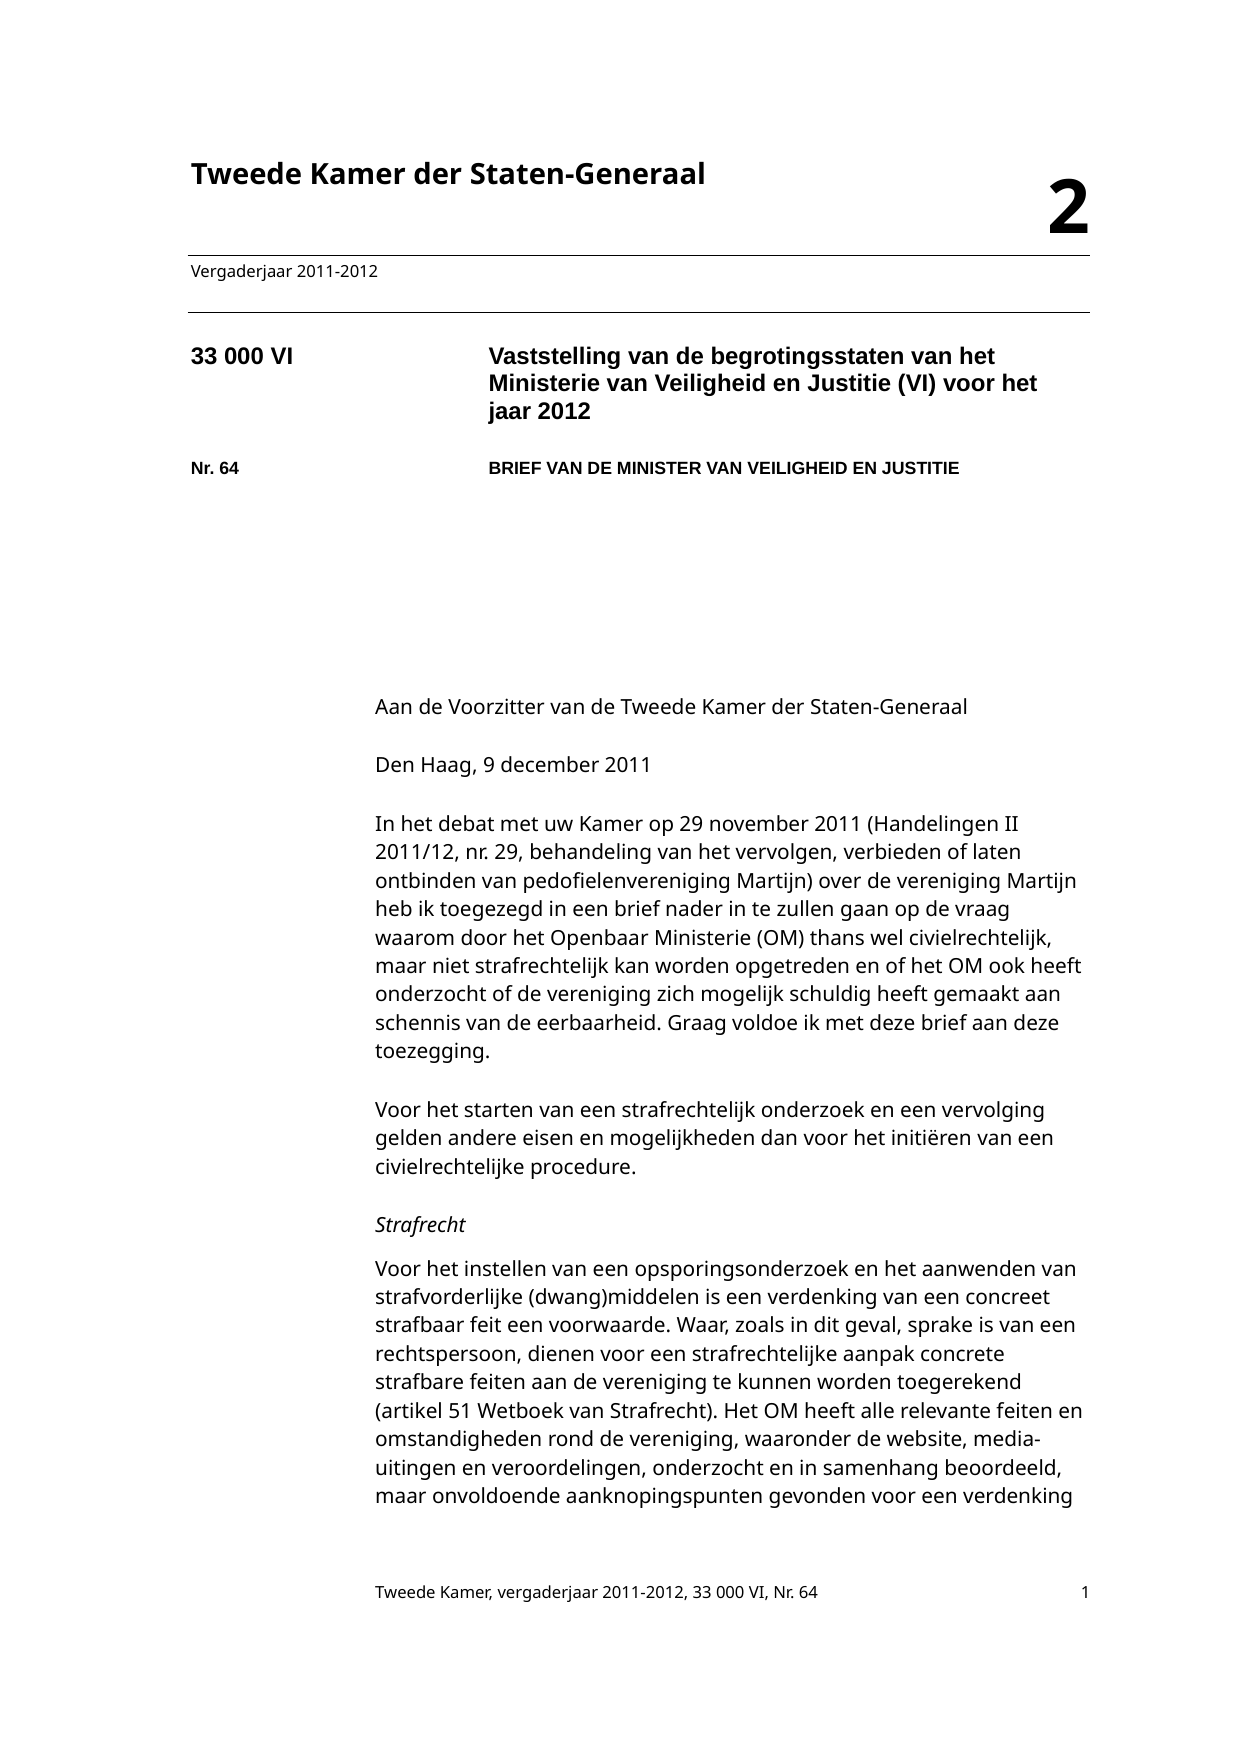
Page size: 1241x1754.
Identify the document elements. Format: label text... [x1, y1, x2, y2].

table_cell Nr. 64 [188, 455, 485, 573]
text Voor het instellen van een opsporingsonderzoek en het aanwenden van strafvorderlijke (dwang)middelen is een verdenking van een concreet strafbaar feit een voorwaarde. Waar, zoals in dit geval, sprake is van een rechtspersoon, dienen voor een strafrechtelijke aanpak concrete strafbare feiten aan de vereniging te kunnen worden toegerekend (artikel 51 Wetboek van Strafrecht). Het OM heeft alle relevante feiten en omstandigheden rond de vereniging, waaronder de website, media-uitingen en veroordelingen, onderzocht en in samenhang beoordeeld, maar onvoldoende aanknopingspunten gevonden voor een verdenking [375, 1254, 1090, 1509]
table_cell [188, 313, 485, 339]
table_header 2 [910, 150, 1090, 255]
text In het debat met uw Kamer op 29 november 2011 (Handelingen II 2011/12, nr. 29, behandeling van het vervolgen, verbieden of laten ontbinden van pedofielenvereniging Martijn) over de vereniging Martijn heb ik toegezegd in een brief nader in te zullen gaan op de vraag waarom door het Openbaar Ministerie (OM) thans wel civielrechtelijk, maar niet strafrechtelijk kan worden opgetreden en of het OM ook heeft onderzocht of de vereniging zich mogelijk schuldig heeft gemaakt aan schennis van de eerbaarheid. Graag voldoe ik met deze brief aan deze toezegging. [375, 809, 1090, 1065]
text Aan de Voorzitter van de Tweede Kamer der Staten-Generaal [375, 692, 1090, 721]
table_cell Vergaderjaar 2011-2012 [188, 256, 485, 312]
table_header Tweede Kamer der Staten-Generaal [188, 150, 909, 255]
table_cell [485, 313, 1090, 339]
text Strafrecht [375, 1210, 1090, 1239]
table_cell BRIEF VAN DE MINISTER VAN VEILIGHEID EN JUSTITIE [485, 455, 1090, 573]
table_cell 33 000 VI [188, 339, 485, 454]
table_cell [485, 256, 1090, 312]
table_cell Vaststelling van de begrotingsstaten van het Ministerie van Veiligheid en Justitie (VI) voor het jaar 2012 [485, 339, 1090, 454]
text Voor het starten van een strafrechtelijk onderzoek en een vervolging gelden andere eisen en mogelijkheden dan voor het initiëren van een civielrechtelijke procedure. [375, 1095, 1090, 1180]
text Den Haag, 9 december 2011 [375, 751, 1090, 779]
